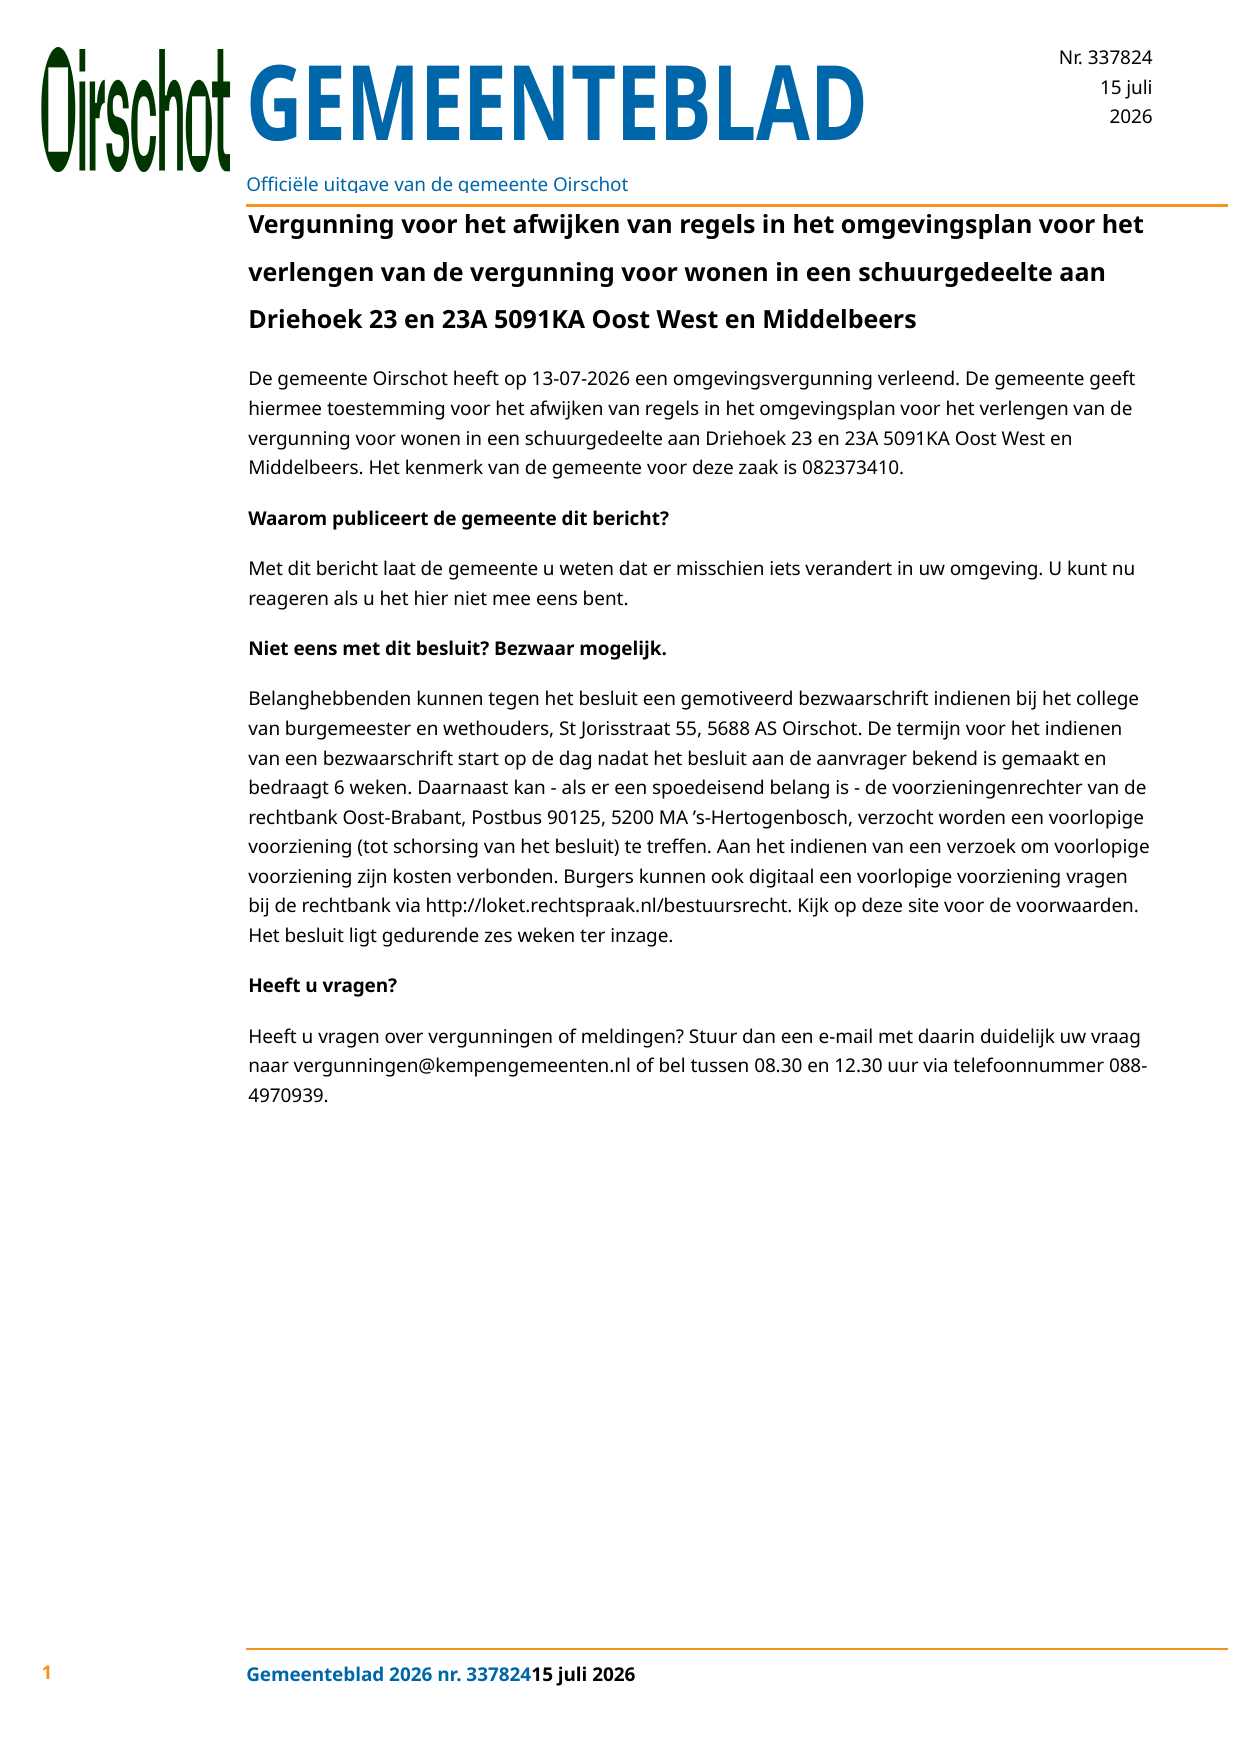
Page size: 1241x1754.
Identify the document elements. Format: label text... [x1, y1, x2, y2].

text Niet eens met dit besluit? Bezwaar mogelijk. [248, 635, 1152, 661]
text Belanghebbenden kunnen tegen het besluit een gemotiveerd bezwaarschrift indienen bij het college van burgemeester en wethouders, St Jorisstraat 55, 5688 AS Oirschot. De termijn voor het indienen van een bezwaarschrift start op de dag nadat het besluit aan de aanvrager bekend is gemaakt en bedraagt 6 weken. Daarnaast kan - als er een spoedeisend belang is - de voorzieningenrechter van de rechtbank Oost-Brabant, Postbus 90125, 5200 MA ’s-Hertogenbosch, verzocht worden een voorlopige voorziening (tot schorsing van het besluit) te treffen. Aan het indienen van een verzoek om voorlopige voorziening zijn kosten verbonden. Burgers kunnen ook digitaal een voorlopige voorziening vragen bij de rechtbank via http://loket.rechtspraak.nl/bestuursrecht. Kijk op deze site voor de voorwaarden. Het besluit ligt gedurende zes weken ter inzage. [248, 686, 1152, 948]
text Waarom publiceert de gemeente dit bericht? [248, 505, 1152, 530]
text Heeft u vragen over vergunningen of meldingen? Stuur dan een e-mail met daarin duidelijk uw vraag naar vergunningen@kempengemeenten.nl of bel tussen 08.30 en 12.30 uur via telefoonnummer 088-4970939. [248, 1023, 1152, 1108]
picture [41, 47, 231, 172]
text Vergunning voor het afwijken van regels in het omgevingsplan voor het verlengen van de vergunning voor wonen in een schuurgedeelte aan Driehoek 23 en 23A 5091KA Oost West en Middelbeers [248, 207, 1152, 336]
text De gemeente Oirschot heeft op 13-07-2026 een omgevingsvergunning verleend. De gemeente geeft hiermee toestemming voor het afwijken van regels in het omgevingsplan voor het verlengen van de vergunning voor wonen in een schuurgedeelte aan Driehoek 23 en 23A 5091KA Oost West en Middelbeers. Het kenmerk van de gemeente voor deze zaak is 082373410. [248, 366, 1152, 480]
text Heeft u vragen? [248, 973, 1152, 998]
text Met dit bericht laat de gemeente u weten dat er misschien iets verandert in uw omgeving. U kunt nu reageren als u het hier niet mee eens bent. [248, 555, 1152, 610]
